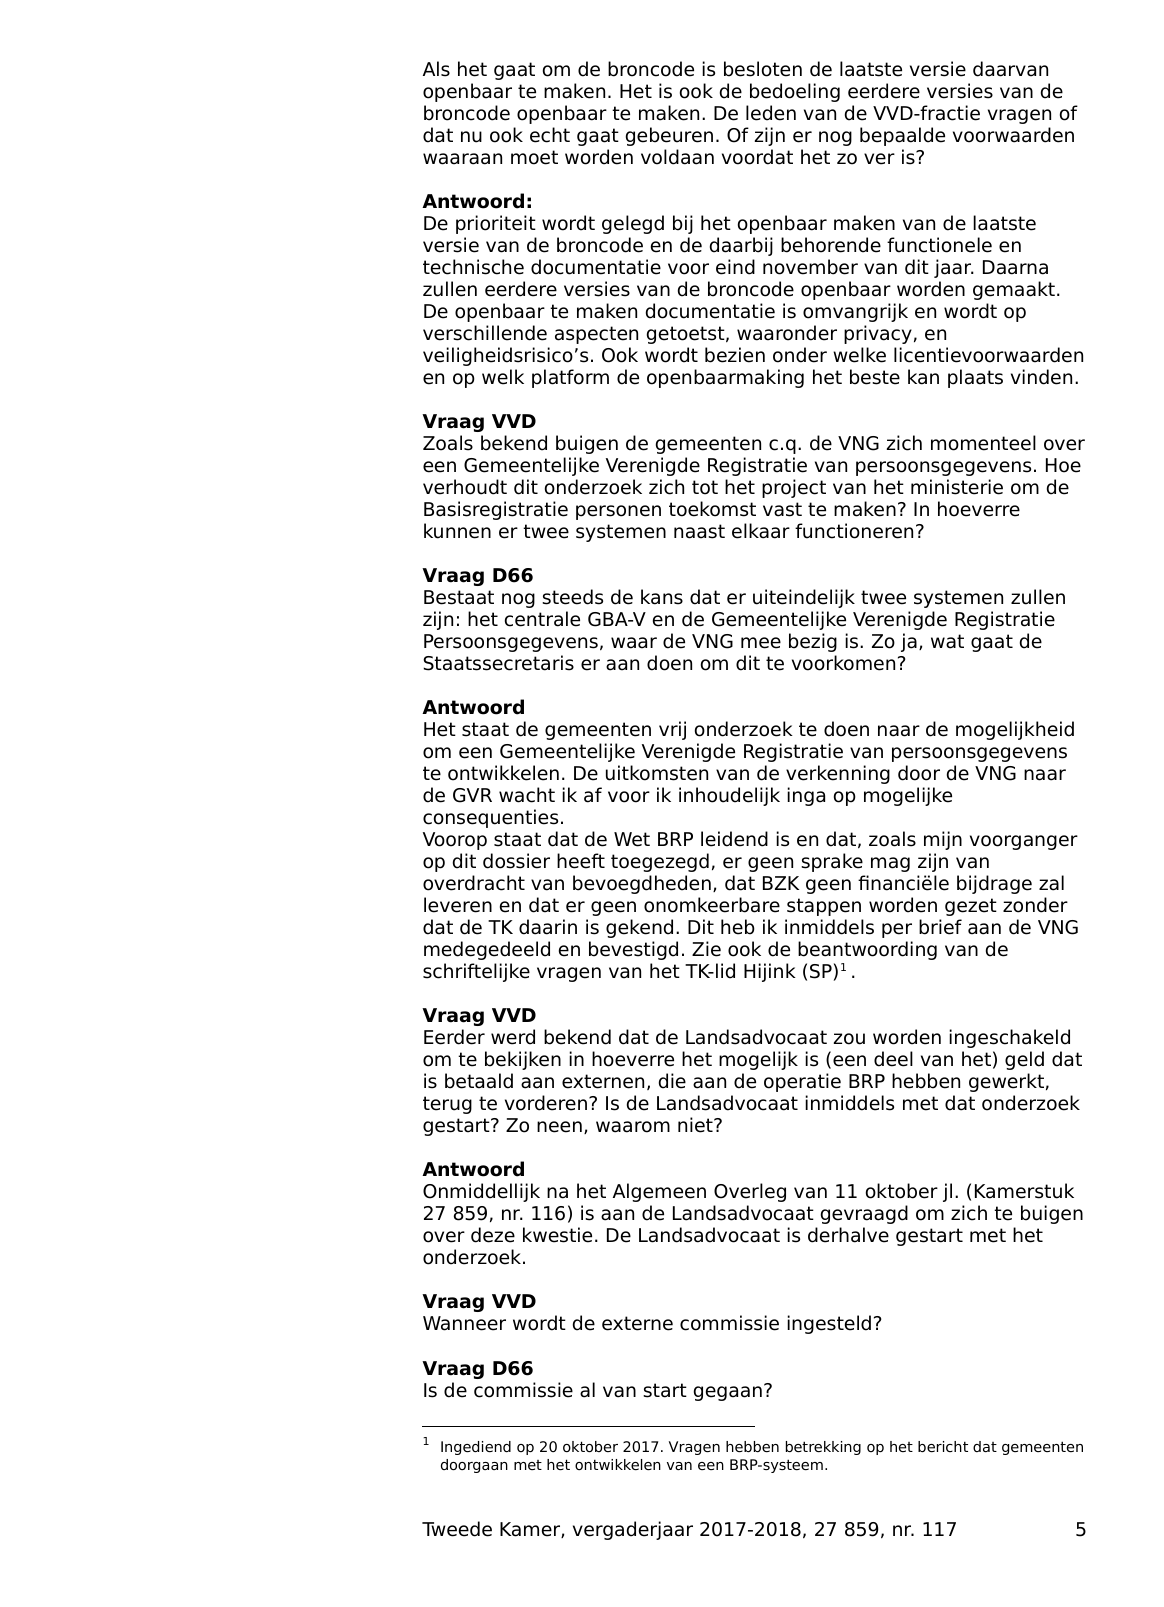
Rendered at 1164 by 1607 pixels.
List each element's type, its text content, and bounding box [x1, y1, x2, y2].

text Bestaat nog steeds de kans dat er uiteindelijk twee systemen zullen zijn: het centrale GBA-V en de Gemeentelijke Verenigde Registratie Persoonsgegevens, waar de VNG mee bezig is. Zo ja, wat gaat de Staatssecretaris er aan doen om dit te voorkomen? [422, 587, 1087, 675]
text Onmiddellijk na het Algemeen Overleg van 11 oktober jl. (Kamerstuk 27 859, nr. 116) is aan de Landsadvocaat gevraagd om zich te buigen over deze kwestie. De Landsadvocaat is derhalve gestart met het onderzoek. [422, 1181, 1087, 1269]
text Vraag D66 [422, 565, 1087, 587]
text Is de commissie al van start gegaan? [422, 1379, 1087, 1401]
text Ingediend op 20 oktober 2017. Vragen hebben betrekking op het bericht dat gemeenten doorgaan met het ontwikkelen van een BRP-systeem. [422, 1435, 1087, 1474]
text Wanneer wordt de externe commissie ingesteld? [422, 1313, 1087, 1335]
text Antwoord [422, 1159, 1087, 1181]
text Antwoord: [422, 191, 1087, 213]
text Vraag VVD [422, 1291, 1087, 1313]
text Als het gaat om de broncode is besloten de laatste versie daarvan openbaar te maken. Het is ook de bedoeling eerdere versies van de broncode openbaar te maken. De leden van de VVD-fractie vragen of dat nu ook echt gaat gebeuren. Of zijn er nog bepaalde voorwaarden waaraan moet worden voldaan voordat het zo ver is? [422, 59, 1087, 169]
text Vraag VVD [422, 411, 1087, 433]
text Antwoord [422, 697, 1087, 719]
text Zoals bekend buigen de gemeenten c.q. de VNG zich momenteel over een Gemeentelijke Verenigde Registratie van persoonsgegevens. Hoe verhoudt dit onderzoek zich tot het project van het ministerie om de Basisregistratie personen toekomst vast te maken? In hoeverre kunnen er twee systemen naast elkaar functioneren? [422, 433, 1087, 543]
text Het staat de gemeenten vrij onderzoek te doen naar de mogelijkheid om een Gemeentelijke Verenigde Registratie van persoonsgegevens te ontwikkelen. De uitkomsten van de verkenning door de VNG naar de GVR wacht ik af voor ik inhoudelijk inga op mogelijke consequenties. [422, 719, 1087, 829]
text De prioriteit wordt gelegd bij het openbaar maken van de laatste versie van de broncode en de daarbij behorende functionele en technische documentatie voor eind november van dit jaar. Daarna zullen eerdere versies van de broncode openbaar worden gemaakt. De openbaar te maken documentatie is omvangrijk en wordt op verschillende aspecten getoetst, waaronder privacy, en veiligheidsrisico’s. Ook wordt bezien onder welke licentievoorwaarden en op welk platform de openbaarmaking het beste kan plaats vinden. [422, 213, 1087, 389]
text Voorop staat dat de Wet BRP leidend is en dat, zoals mijn voorganger op dit dossier heeft toegezegd, er geen sprake mag zijn van overdracht van bevoegdheden, dat BZK geen financiële bijdrage zal leveren en dat er geen onomkeerbare stappen worden gezet zonder dat de TK daarin is gekend. Dit heb ik inmiddels per brief aan de VNG medegedeeld en bevestigd. Zie ook de beantwoording van de schriftelijke vragen van het TK-lid Hijink (SP). [422, 829, 1087, 983]
text Vraag VVD [422, 1005, 1087, 1027]
text Vraag D66 [422, 1357, 1087, 1379]
text Eerder werd bekend dat de Landsadvocaat zou worden ingeschakeld om te bekijken in hoeverre het mogelijk is (een deel van het) geld dat is betaald aan externen, die aan de operatie BRP hebben gewerkt, terug te vorderen? Is de Landsadvocaat inmiddels met dat onderzoek gestart? Zo neen, waarom niet? [422, 1027, 1087, 1137]
